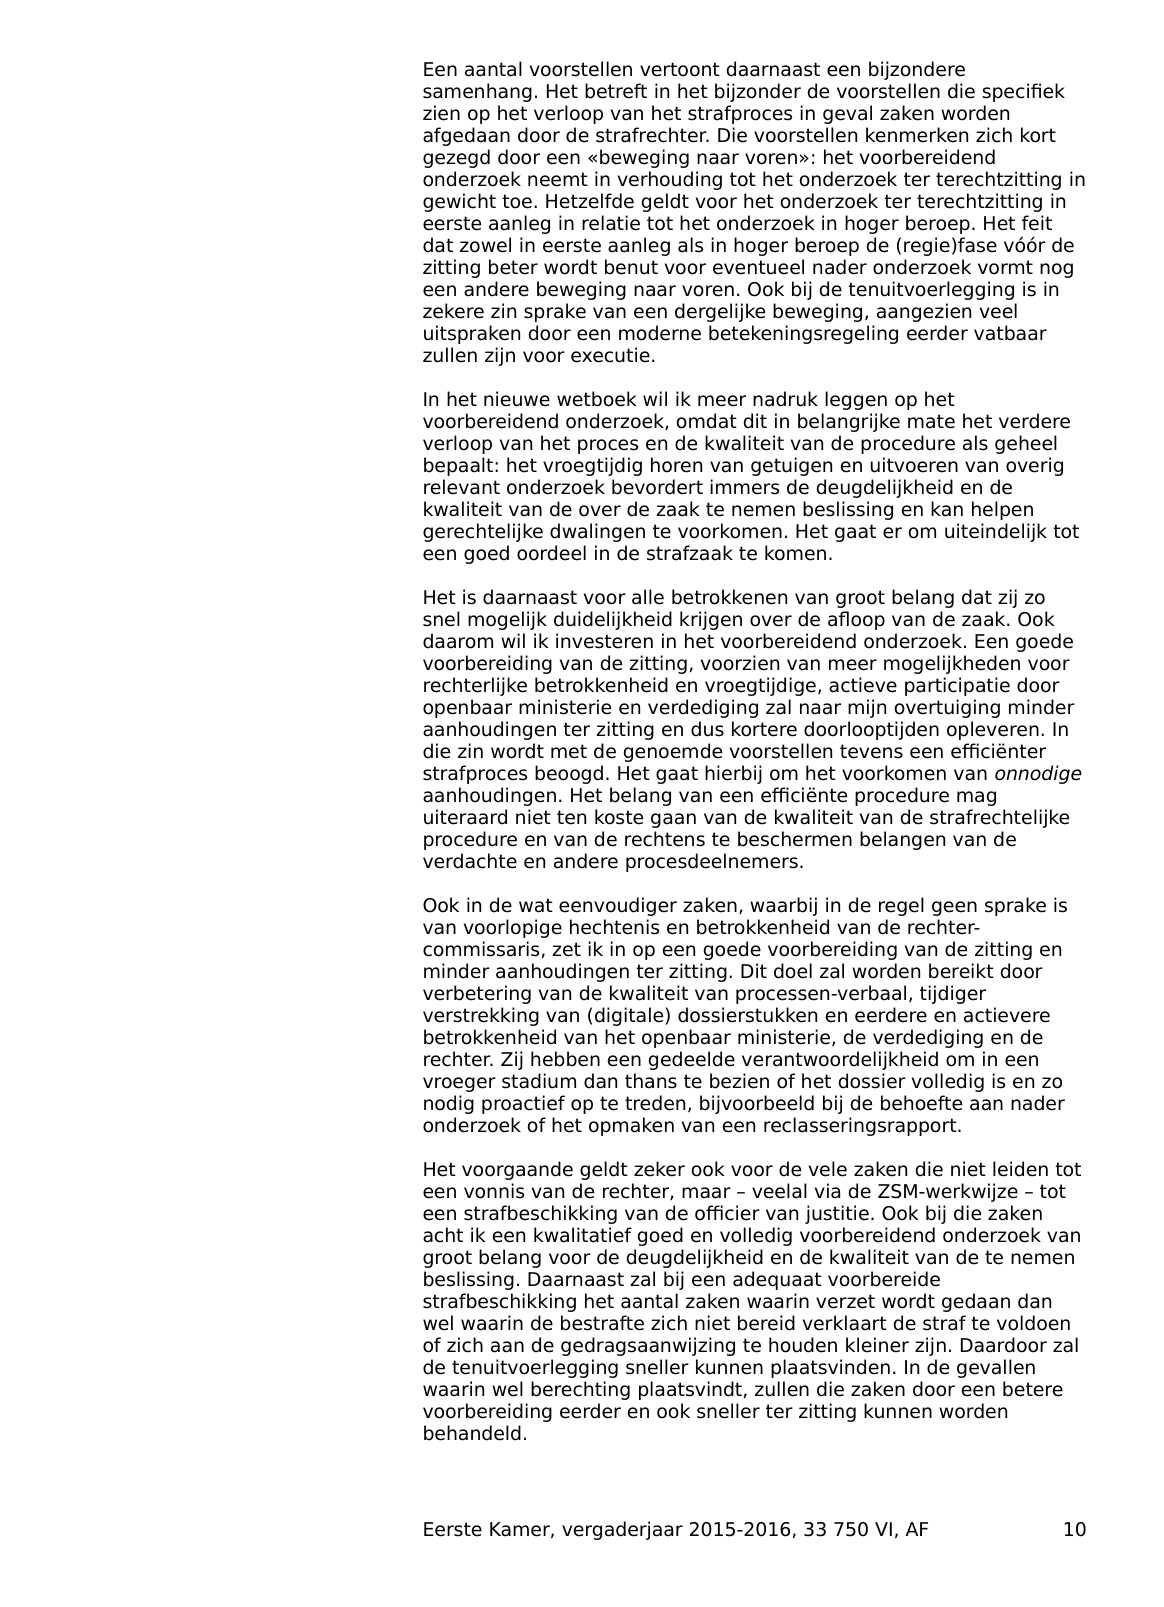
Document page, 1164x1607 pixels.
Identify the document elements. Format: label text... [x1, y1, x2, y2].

text Ook in de wat eenvoudiger zaken, waarbij in de regel geen sprake is van voorlopige hechtenis en betrokkenheid van de rechter-commissaris, zet ik in op een goede voorbereiding van de zitting en minder aanhoudingen ter zitting. Dit doel zal worden bereikt door verbetering van de kwaliteit van processen-verbaal, tijdiger verstrekking van (digitale) dossierstukken en eerdere en actievere betrokkenheid van het openbaar ministerie, de verdediging en de rechter. Zij hebben een gedeelde verantwoordelijkheid om in een vroeger stadium dan thans te bezien of het dossier volledig is en zo nodig proactief op te treden, bijvoorbeeld bij de behoefte aan nader onderzoek of het opmaken van een reclasseringsrapport. [422, 895, 1087, 1137]
text Het voorgaande geldt zeker ook voor de vele zaken die niet leiden tot een vonnis van de rechter, maar – veelal via de ZSM-werkwijze – tot een strafbeschikking van de officier van justitie. Ook bij die zaken acht ik een kwalitatief goed en volledig voorbereidend onderzoek van groot belang voor de deugdelijkheid en de kwaliteit van de te nemen beslissing. Daarnaast zal bij een adequaat voorbereide strafbeschikking het aantal zaken waarin verzet wordt gedaan dan wel waarin de bestrafte zich niet bereid verklaart de straf te voldoen of zich aan de gedragsaanwijzing te houden kleiner zijn. Daardoor zal de tenuitvoerlegging sneller kunnen plaatsvinden. In de gevallen waarin wel berechting plaatsvindt, zullen die zaken door een betere voorbereiding eerder en ook sneller ter zitting kunnen worden behandeld. [422, 1159, 1087, 1444]
text Het is daarnaast voor alle betrokkenen van groot belang dat zij zo snel mogelijk duidelijkheid krijgen over de afloop van de zaak. Ook daarom wil ik investeren in het voorbereidend onderzoek. Een goede voorbereiding van de zitting, voorzien van meer mogelijkheden voor rechterlijke betrokkenheid en vroegtijdige, actieve participatie door openbaar ministerie en verdediging zal naar mijn overtuiging minder aanhoudingen ter zitting en dus kortere doorlooptijden opleveren. In die zin wordt met de genoemde voorstellen tevens een efficiënter strafproces beoogd. Het gaat hierbij om het voorkomen van onnodige aanhoudingen. Het belang van een efficiënte procedure mag uiteraard niet ten koste gaan van de kwaliteit van de strafrechtelijke procedure en van de rechtens te beschermen belangen van de verdachte en andere procesdeelnemers. [422, 587, 1087, 873]
text Een aantal voorstellen vertoont daarnaast een bijzondere samenhang. Het betreft in het bijzonder de voorstellen die specifiek zien op het verloop van het strafproces in geval zaken worden afgedaan door de strafrechter. Die voorstellen kenmerken zich kort gezegd door een «beweging naar voren»: het voorbereidend onderzoek neemt in verhouding tot het onderzoek ter terechtzitting in gewicht toe. Hetzelfde geldt voor het onderzoek ter terechtzitting in eerste aanleg in relatie tot het onderzoek in hoger beroep. Het feit dat zowel in eerste aanleg als in hoger beroep de (regie)fase vóór de zitting beter wordt benut voor eventueel nader onderzoek vormt nog een andere beweging naar voren. Ook bij de tenuitvoerlegging is in zekere zin sprake van een dergelijke beweging, aangezien veel uitspraken door een moderne betekeningsregeling eerder vatbaar zullen zijn voor executie. [422, 59, 1087, 367]
text In het nieuwe wetboek wil ik meer nadruk leggen op het voorbereidend onderzoek, omdat dit in belangrijke mate het verdere verloop van het proces en de kwaliteit van de procedure als geheel bepaalt: het vroegtijdig horen van getuigen en uitvoeren van overig relevant onderzoek bevordert immers de deugdelijkheid en de kwaliteit van de over de zaak te nemen beslissing en kan helpen gerechtelijke dwalingen te voorkomen. Het gaat er om uiteindelijk tot een goed oordeel in de strafzaak te komen. [422, 389, 1087, 565]
